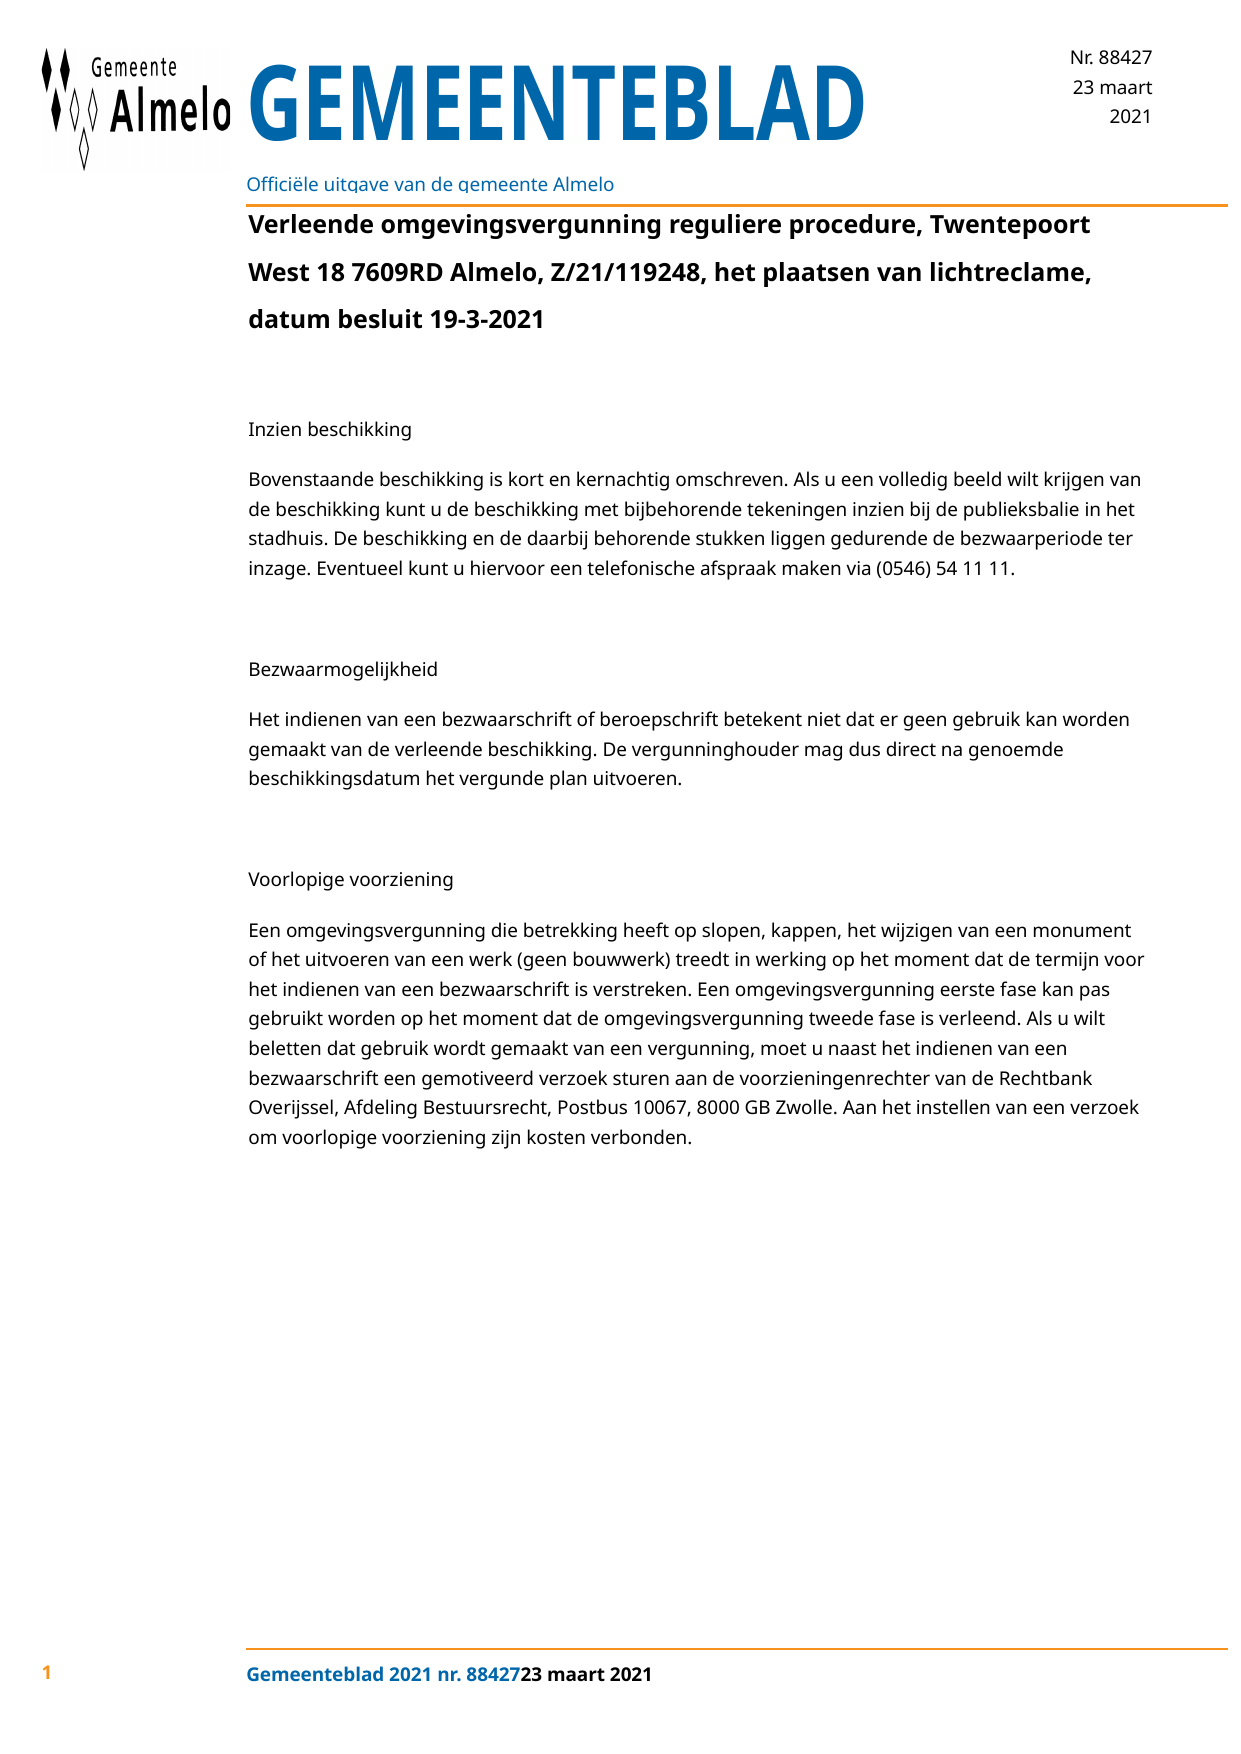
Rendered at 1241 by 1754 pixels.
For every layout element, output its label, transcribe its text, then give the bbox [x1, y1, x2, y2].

text Bovenstaande beschikking is kort en kernachtig omschreven. Als u een volledig beeld wilt krijgen van de beschikking kunt u de beschikking met bijbehorende tekeningen inzien bij de publieksbalie in het stadhuis. De beschikking en de daarbij behorende stukken liggen gedurende de bezwaarperiode ter inzage. Eventueel kunt u hiervoor een telefonische afspraak maken via (0546) 54 11 11. [248, 466, 1152, 581]
text Bezwaarmogelijkheid [248, 656, 1152, 682]
text Voorlopige voorziening [248, 866, 1152, 892]
picture [41, 47, 231, 172]
text Het indienen van een bezwaarschrift of beroepschrift betekent niet dat er geen gebruik kan worden gemaakt van de verleende beschikking. De vergunninghouder mag dus direct na genoemde beschikkingsdatum het vergunde plan uitvoeren. [248, 706, 1152, 791]
text Inzien beschikking [248, 416, 1152, 442]
text Een omgevingsvergunning die betrekking heeft op slopen, kappen, het wijzigen van een monument of het uitvoeren van een werk (geen bouwwerk) treedt in werking op het moment dat de termijn voor het indienen van een bezwaarschrift is verstreken. Een omgevingsvergunning eerste fase kan pas gebruikt worden op het moment dat de omgevingsvergunning tweede fase is verleend. Als u wilt beletten dat gebruik wordt gemaakt van een vergunning, moet u naast het indienen van een bezwaarschrift een gemotiveerd verzoek sturen aan de voorzieningenrechter van de Rechtbank Overijssel, Afdeling Bestuursrecht, Postbus 10067, 8000 GB Zwolle. Aan het instellen van een verzoek om voorlopige voorziening zijn kosten verbonden. [248, 917, 1152, 1149]
text Verleende omgevingsvergunning reguliere procedure, Twentepoort West 18 7609RD Almelo, Z/21/119248, het plaatsen van lichtreclame, datum besluit 19-3-2021 [248, 207, 1152, 336]
